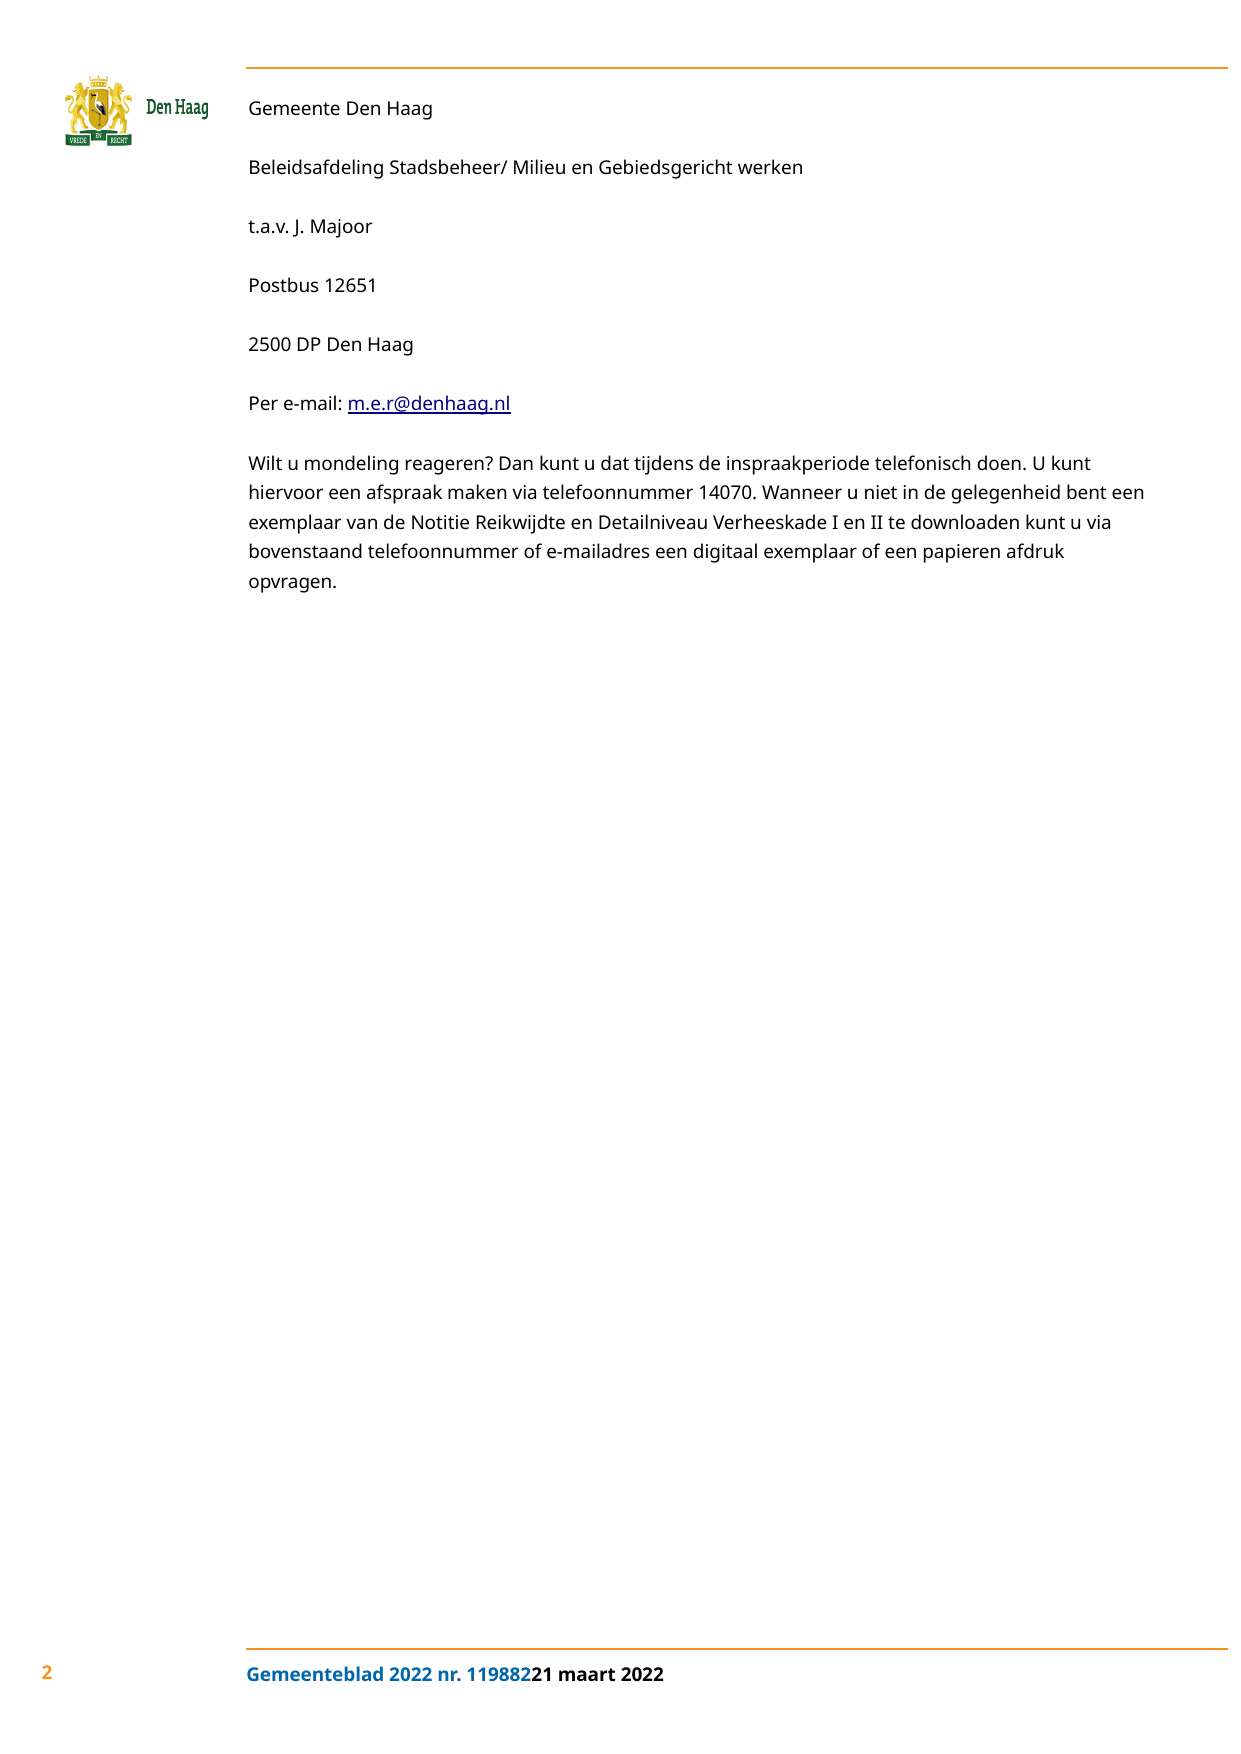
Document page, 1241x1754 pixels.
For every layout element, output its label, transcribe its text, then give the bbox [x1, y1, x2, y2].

text Beleidsafdeling Stadsbeheer/ Milieu en Gebiedsgericht werken [248, 154, 1152, 180]
text Postbus 12651 [248, 272, 1152, 298]
text Per e-mail: m.e.r@denhaag.nl [248, 391, 1152, 416]
text Wilt u mondeling reageren? Dan kunt u dat tijdens de inspraakperiode telefonisch doen. U kunt hiervoor een afspraak maken via telefoonnummer 14070. Wanneer u niet in de gelegenheid bent een exemplaar van de Notitie Reikwijdte en Detailniveau Verheeskade I en II te downloaden kunt u via bovenstaand telefoonnummer of e-mailadres een digitaal exemplaar of een papieren afdruk opvragen. [248, 450, 1152, 594]
text Gemeente Den Haag [248, 95, 1152, 121]
text 2500 DP Den Haag [248, 331, 1152, 357]
text t.a.v. J. Majoor [248, 213, 1152, 239]
picture [41, 47, 231, 172]
